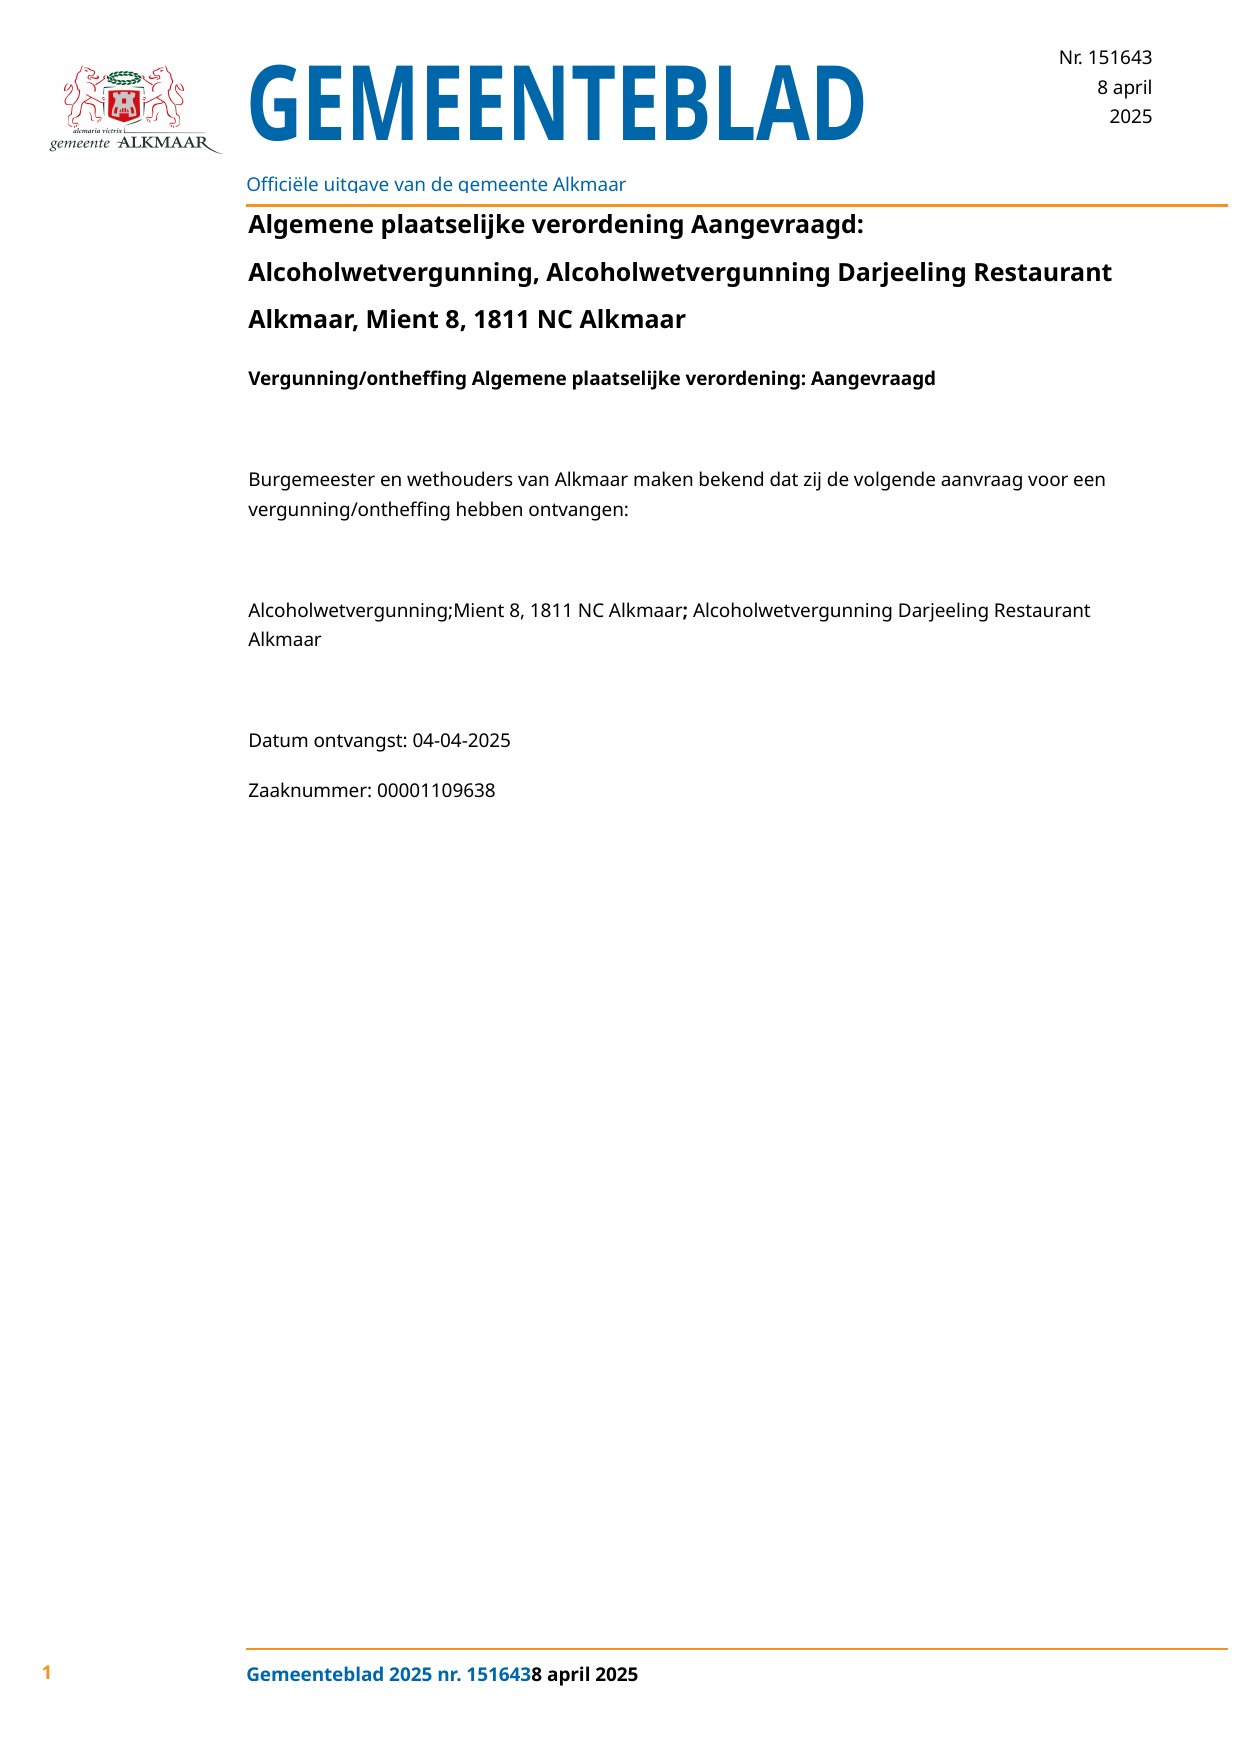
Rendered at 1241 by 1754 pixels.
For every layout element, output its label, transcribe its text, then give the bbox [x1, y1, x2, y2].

text Algemene plaatselijke verordening Aangevraagd: Alcoholwetvergunning, Alcoholwetvergunning Darjeeling Restaurant Alkmaar, Mient 8, 1811 NC Alkmaar [248, 207, 1152, 336]
text Datum ontvangst: 04-04-2025 [248, 727, 1152, 753]
text Burgemeester en wethouders van Alkmaar maken bekend dat zij de volgende aanvraag voor een vergunning/ontheffing hebben ontvangen: [248, 466, 1152, 522]
text Alcoholwetvergunning;Mient 8, 1811 NC Alkmaar; Alcoholwetvergunning Darjeeling Restaurant Alkmaar [248, 597, 1152, 652]
text Zaaknummer: 00001109638 [248, 778, 1152, 803]
picture [41, 47, 231, 172]
text Vergunning/ontheffing Algemene plaatselijke verordening: Aangevraagd [248, 366, 1152, 391]
